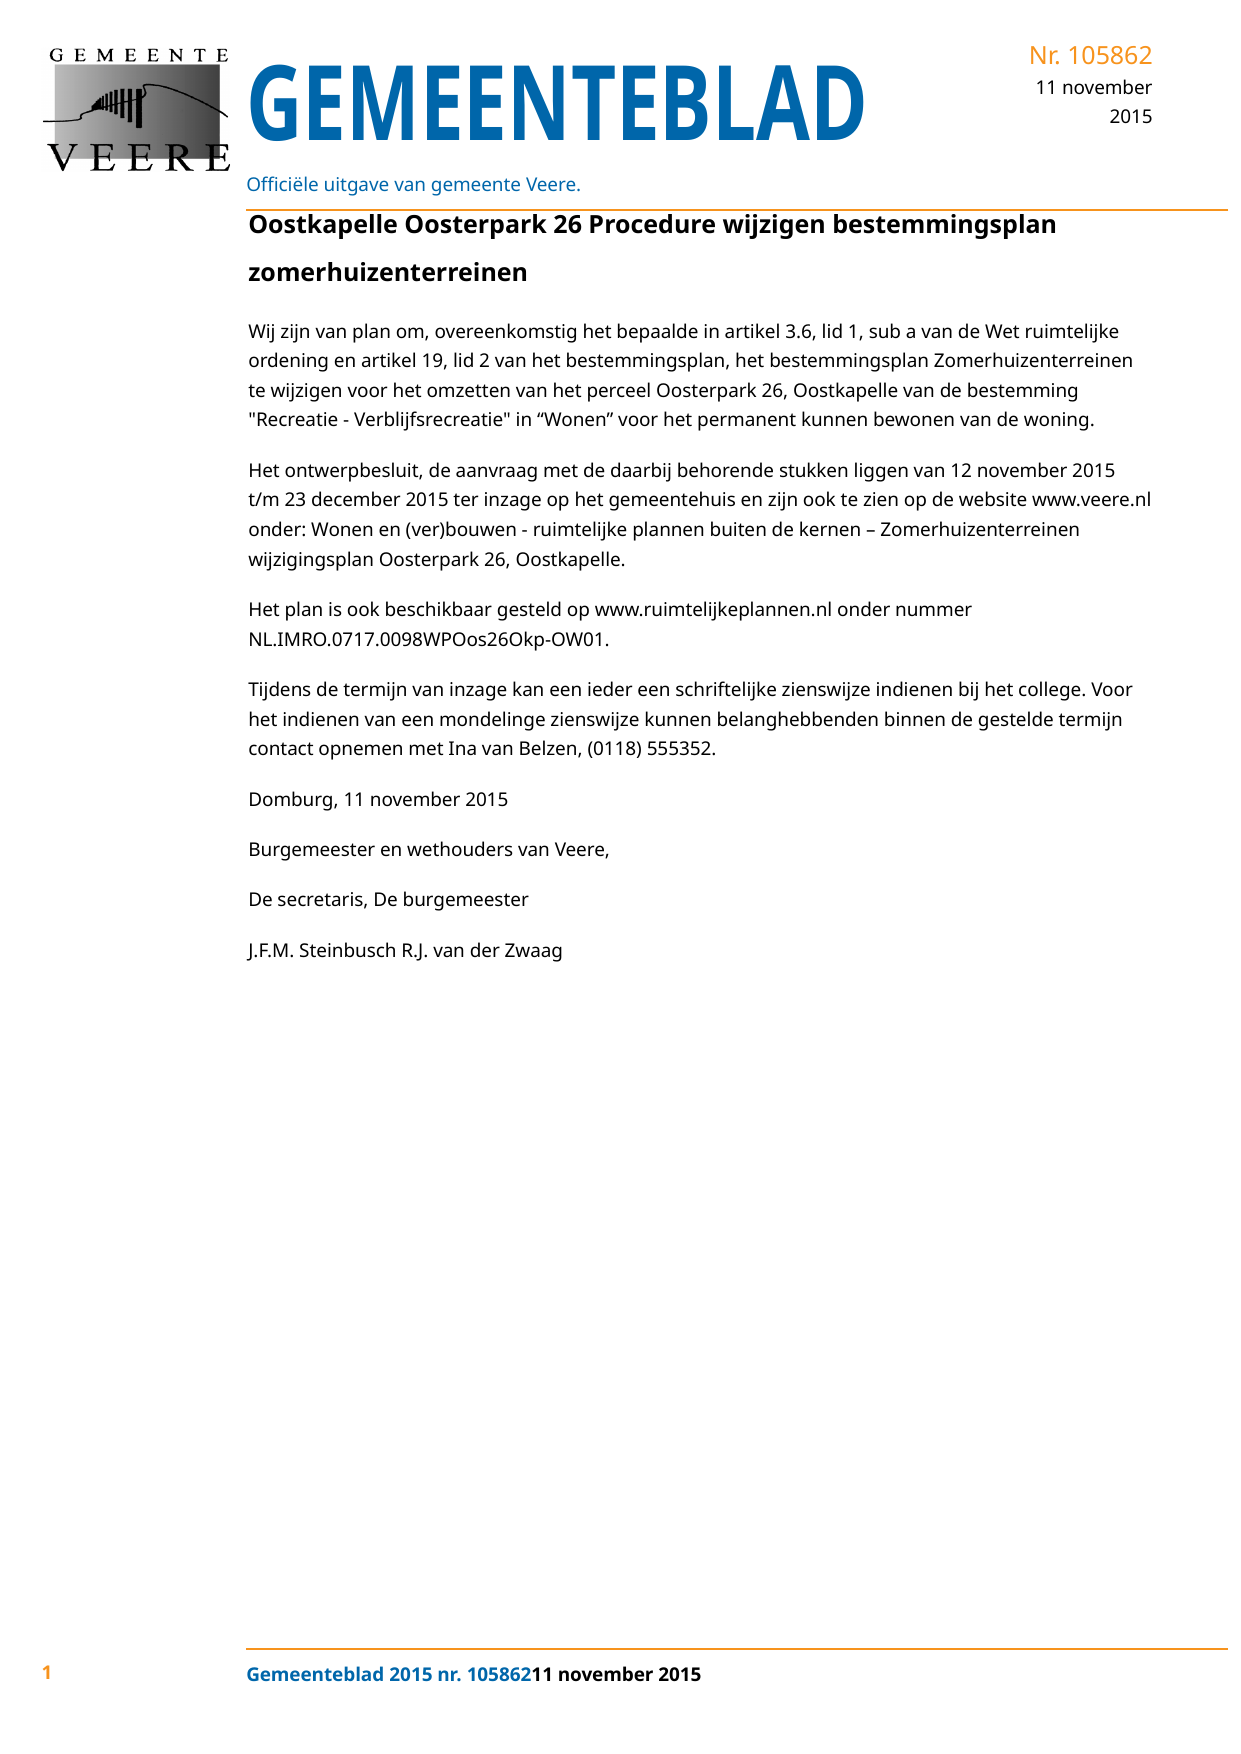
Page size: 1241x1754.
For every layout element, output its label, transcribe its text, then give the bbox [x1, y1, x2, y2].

text Tijdens de termijn van inzage kan een ieder een schriftelijke zienswijze indienen bij het college. Voor het indienen van een mondelinge zienswijze kunnen belanghebbenden binnen de gestelde termijn contact opnemen met Ina van Belzen, (0118) 555352. [248, 676, 1152, 761]
text Wij zijn van plan om, overeenkomstig het bepaalde in artikel 3.6, lid 1, sub a van de Wet ruimtelijke ordening en artikel 19, lid 2 van het bestemmingsplan, het bestemmingsplan Zomerhuizenterreinen te wijzigen voor het omzetten van het perceel Oosterpark 26, Oostkapelle van de bestemming "Recreatie - Verblijfsrecreatie" in “Wonen” voor het permanent kunnen bewonen van de woning. [248, 318, 1152, 432]
text Burgemeester en wethouders van Veere, [248, 836, 1152, 862]
text Domburg, 11 november 2015 [248, 786, 1152, 812]
text J.F.M. Steinbusch R.J. van der Zwaag [248, 937, 1152, 963]
text Het ontwerpbesluit, de aanvraag met de daarbij behorende stukken liggen van 12 november 2015 t/m 23 december 2015 ter inzage op het gemeentehuis en zijn ook te zien op de website www.veere.nl onder: Wonen en (ver)bouwen - ruimtelijke plannen buiten de kernen – Zomerhuizenterreinen wijzigingsplan Oosterpark 26, Oostkapelle. [248, 457, 1152, 572]
text De secretaris, De burgemeester [248, 887, 1152, 912]
text Het plan is ook beschikbaar gesteld op www.ruimtelijkeplannen.nl onder nummer NL.IMRO.0717.0098WPOos26Okp-OW01. [248, 596, 1152, 652]
text Oostkapelle Oosterpark 26 Procedure wijzigen bestemmingsplan zomerhuizenterreinen [248, 211, 1152, 288]
picture [41, 47, 231, 172]
